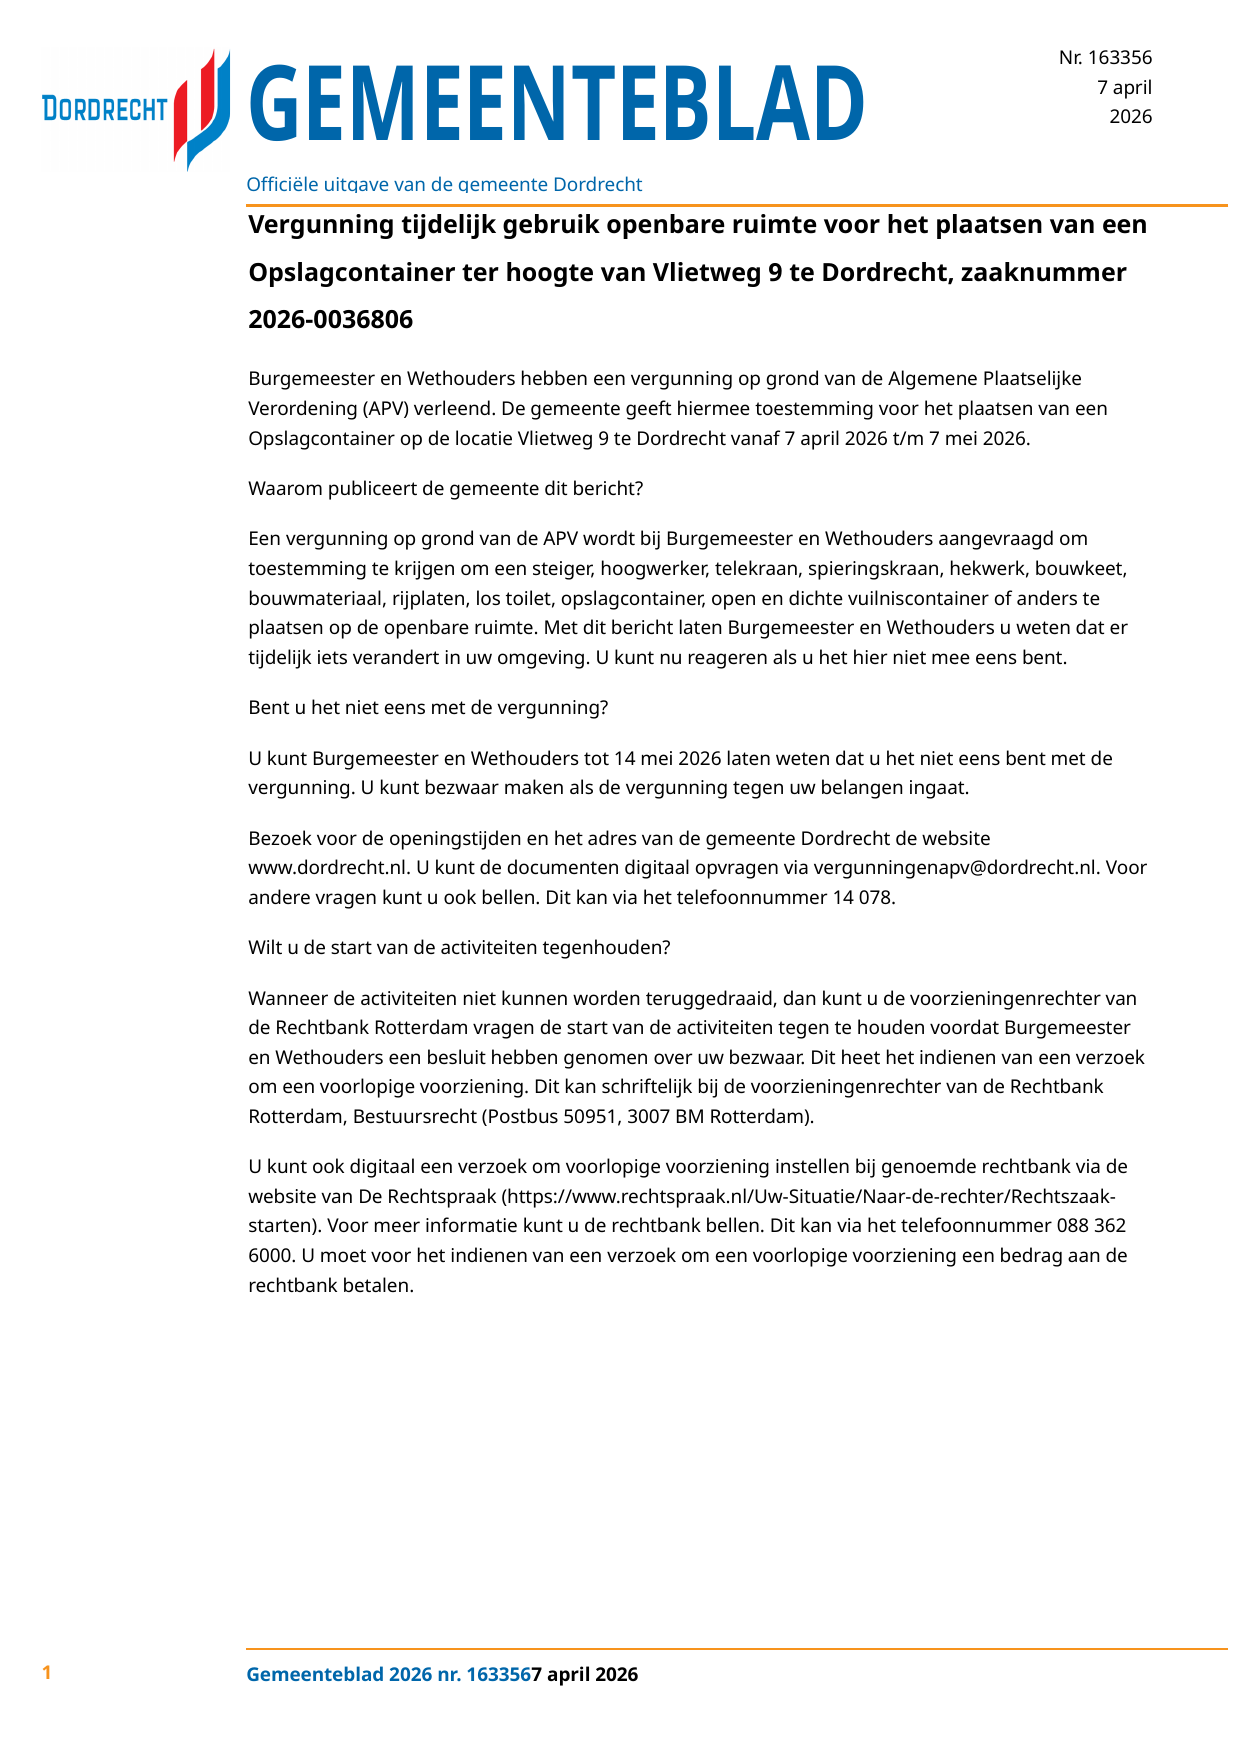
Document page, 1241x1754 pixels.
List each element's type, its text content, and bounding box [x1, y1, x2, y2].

text Waarom publiceert de gemeente dit bericht? [248, 475, 1152, 501]
text Vergunning tijdelijk gebruik openbare ruimte voor het plaatsen van een Opslagcontainer ter hoogte van Vlietweg 9 te Dordrecht, zaaknummer 2026-0036806 [248, 207, 1152, 336]
text Bezoek voor de openingstijden en het adres van de gemeente Dordrecht de website www.dordrecht.nl. U kunt de documenten digitaal opvragen via vergunningenapv@dordrecht.nl. Voor andere vragen kunt u ook bellen. Dit kan via het telefoonnummer 14 078. [248, 825, 1152, 909]
text Burgemeester en Wethouders hebben een vergunning op grond van de Algemene Plaatselijke Verordening (APV) verleend. De gemeente geeft hiermee toestemming voor het plaatsen van een Opslagcontainer op de locatie Vlietweg 9 te Dordrecht vanaf 7 april 2026 t/m 7 mei 2026. [248, 366, 1152, 450]
text Wilt u de start van de activiteiten tegenhouden? [248, 934, 1152, 960]
text Bent u het niet eens met de vergunning? [248, 694, 1152, 720]
text U kunt ook digitaal een verzoek om voorlopige voorziening instellen bij genoemde rechtbank via de website van De Rechtspraak (https://www.rechtspraak.nl/Uw-Situatie/Naar-de-rechter/Rechtszaak-starten). Voor meer informatie kunt u de rechtbank bellen. Dit kan via het telefoonnummer 088 362 6000. U moet voor het indienen van een verzoek om een voorlopige voorziening een bedrag aan de rechtbank betalen. [248, 1153, 1152, 1297]
text Wanneer de activiteiten niet kunnen worden teruggedraaid, dan kunt u de voorzieningenrechter van de Rechtbank Rotterdam vragen de start van de activiteiten tegen te houden voordat Burgemeester en Wethouders een besluit hebben genomen over uw bezwaar. Dit heet het indienen van een verzoek om een voorlopige voorziening. Dit kan schriftelijk bij de voorzieningenrechter van de Rechtbank Rotterdam, Bestuursrecht (Postbus 50951, 3007 BM Rotterdam). [248, 985, 1152, 1129]
text U kunt Burgemeester en Wethouders tot 14 mei 2026 laten weten dat u het niet eens bent met de vergunning. U kunt bezwaar maken als de vergunning tegen uw belangen ingaat. [248, 745, 1152, 800]
text Een vergunning op grond van de APV wordt bij Burgemeester en Wethouders aangevraagd om toestemming te krijgen om een steiger, hoogwerker, telekraan, spieringskraan, hekwerk, bouwkeet, bouwmateriaal, rijplaten, los toilet, opslagcontainer, open en dichte vuilniscontainer of anders te plaatsen op de openbare ruimte. Met dit bericht laten Burgemeester en Wethouders u weten dat er tijdelijk iets verandert in uw omgeving. U kunt nu reageren als u het hier niet mee eens bent. [248, 526, 1152, 669]
picture [41, 47, 231, 172]
